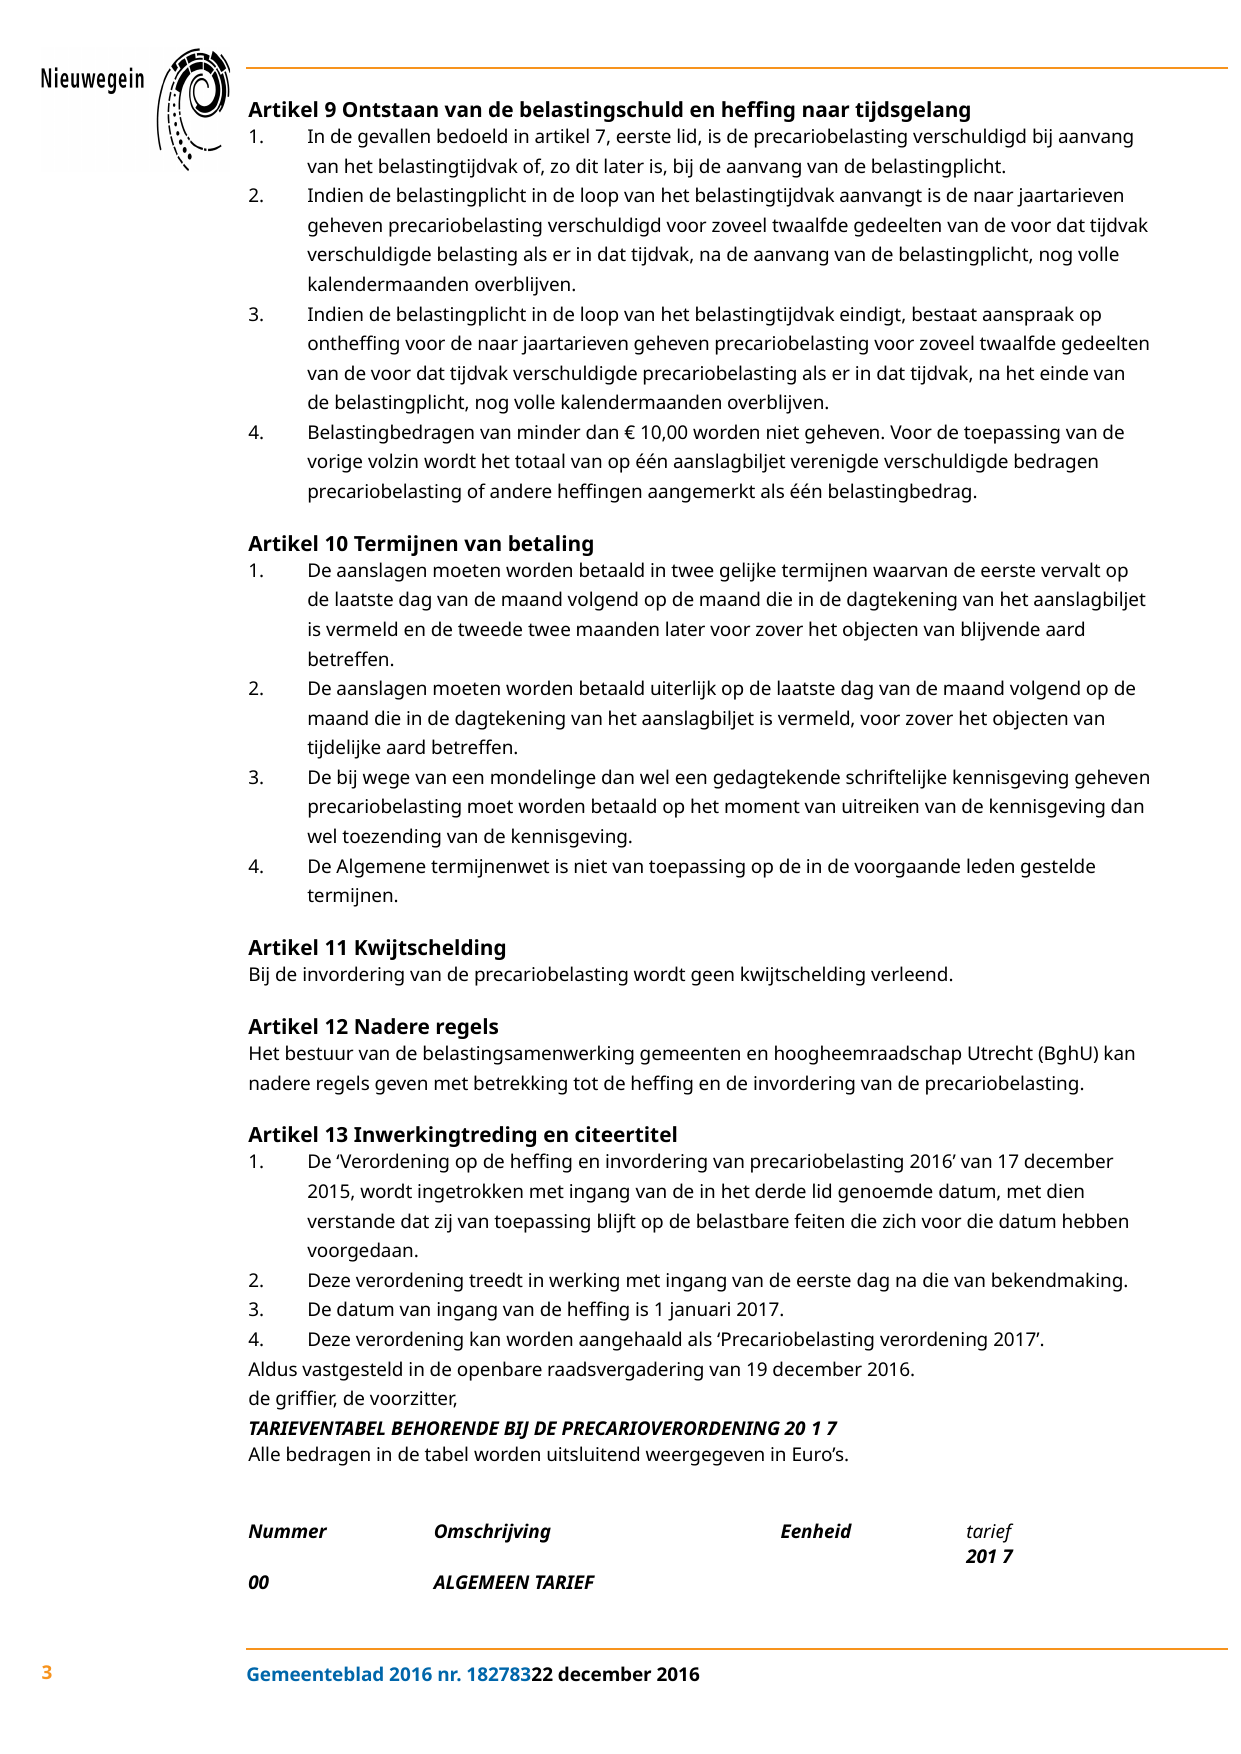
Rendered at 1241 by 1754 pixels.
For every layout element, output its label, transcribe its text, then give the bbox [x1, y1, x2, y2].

table_cell [780, 1466, 966, 1492]
table_cell [434, 1466, 780, 1492]
list De datum van ingang van de heffing is 1 januari 2017. [248, 1297, 1152, 1322]
list Belastingbedragen van minder dan € 10,00 worden niet geheven. Voor de toepassing van de vorige volzin wordt het totaal van op één aanslagbiljet verenigde verschuldigde bedragen precariobelasting of andere heffingen aangemerkt als één belastingbedrag. [248, 419, 1152, 504]
table_cell [434, 1492, 780, 1518]
table_cell [434, 1544, 780, 1569]
text Artikel 11 Kwijtschelding [248, 933, 1152, 961]
list De Algemene termijnenwet is niet van toepassing op de in de voorgaande leden gestelde termijnen. [248, 853, 1152, 908]
table_cell tarief [966, 1518, 1152, 1544]
table_cell [966, 1492, 1152, 1518]
list Indien de belastingplicht in de loop van het belastingtijdvak aanvangt is de naar jaartarieven geheven precariobelasting verschuldigd voor zoveel twaalfde gedeelten van de voor dat tijdvak verschuldigde belasting als er in dat tijdvak, na de aanvang van de belastingplicht, nog volle kalendermaanden overblijven. [248, 182, 1152, 297]
text Het bestuur van de belastingsamenwerking gemeenten en hoogheemraadschap Utrecht (BghU) kan nadere regels geven met betrekking tot de heffing en de invordering van de precariobelasting. [248, 1040, 1152, 1096]
text Artikel 13 Inwerkingtreding en citeertitel [248, 1120, 1152, 1149]
table_cell [248, 1466, 433, 1492]
list De ‘Verordening op de heffing en invordering van precariobelasting 2016’ van 17 december 2015, wordt ingetrokken met ingang van de in het derde lid genoemde datum, met dien verstande dat zij van toepassing blijft op de belastbare feiten die zich voor die datum hebben voorgedaan. [248, 1149, 1152, 1263]
table_cell Omschrijving [434, 1518, 780, 1544]
table_cell [780, 1569, 966, 1595]
list De bij wege van een mondelinge dan wel een gedagtekende schriftelijke kennisgeving geheven precariobelasting moet worden betaald op het moment van uitreiken van de kennisgeving dan wel toezending van de kennisgeving. [248, 764, 1152, 849]
text Artikel 9 Ontstaan van de belastingschuld en heffing naar tijdsgelang [248, 95, 1152, 123]
text Bij de invordering van de precariobelasting wordt geen kwijtschelding verleend. [248, 961, 1152, 987]
table_cell [248, 1492, 433, 1518]
text Artikel 12 Nadere regels [248, 1012, 1152, 1040]
table_cell [966, 1441, 1152, 1466]
table_cell Alle bedragen in de tabel worden uitsluitend weergegeven in Euro’s. [248, 1441, 966, 1466]
list Deze verordening kan worden aangehaald als ‘Precariobelasting verordening 2017’. [248, 1326, 1152, 1352]
table_cell [780, 1544, 966, 1569]
table_cell [248, 1544, 433, 1569]
list In de gevallen bedoeld in artikel 7, eerste lid, is de precariobelasting verschuldigd bij aanvang van het belastingtijdvak of, zo dit later is, bij de aanvang van de belastingplicht. [248, 123, 1152, 178]
table_cell 00 [248, 1569, 433, 1595]
list De aanslagen moeten worden betaald uiterlijk op de laatste dag van de maand volgend op de maand die in de dagtekening van het aanslagbiljet is vermeld, voor zover het objecten van tijdelijke aard betreffen. [248, 675, 1152, 760]
table_cell Nummer [248, 1518, 433, 1544]
table_cell 201 7 [966, 1544, 1152, 1569]
table_cell [966, 1466, 1152, 1492]
text Aldus vastgesteld in de openbare raadsvergadering van 19 december 2016. [248, 1356, 1152, 1381]
table_cell ALGEMEEN TARIEF [434, 1569, 780, 1595]
text de griffier, de voorzitter, [248, 1385, 1152, 1411]
table_cell [966, 1569, 1152, 1595]
table_header [966, 1415, 1152, 1441]
table_cell [780, 1492, 966, 1518]
table_cell Eenheid [780, 1518, 966, 1544]
picture [41, 47, 231, 172]
list Deze verordening treedt in werking met ingang van de eerste dag na die van bekendmaking. [248, 1267, 1152, 1293]
text Artikel 10 Termijnen van betaling [248, 529, 1152, 557]
list Indien de belastingplicht in de loop van het belastingtijdvak eindigt, bestaat aanspraak op ontheffing voor de naar jaartarieven geheven precariobelasting voor zoveel twaalfde gedeelten van de voor dat tijdvak verschuldigde precariobelasting als er in dat tijdvak, na het einde van de belastingplicht, nog volle kalendermaanden overblijven. [248, 301, 1152, 415]
list De aanslagen moeten worden betaald in twee gelijke termijnen waarvan de eerste vervalt op de laatste dag van de maand volgend op de maand die in de dagtekening van het aanslagbiljet is vermeld en de tweede twee maanden later voor zover het objecten van blijvende aard betreffen. [248, 557, 1152, 672]
table_header TARIEVENTABEL BEHORENDE BIJ DE PRECARIOVERORDENING 20 1 7 [248, 1415, 966, 1441]
